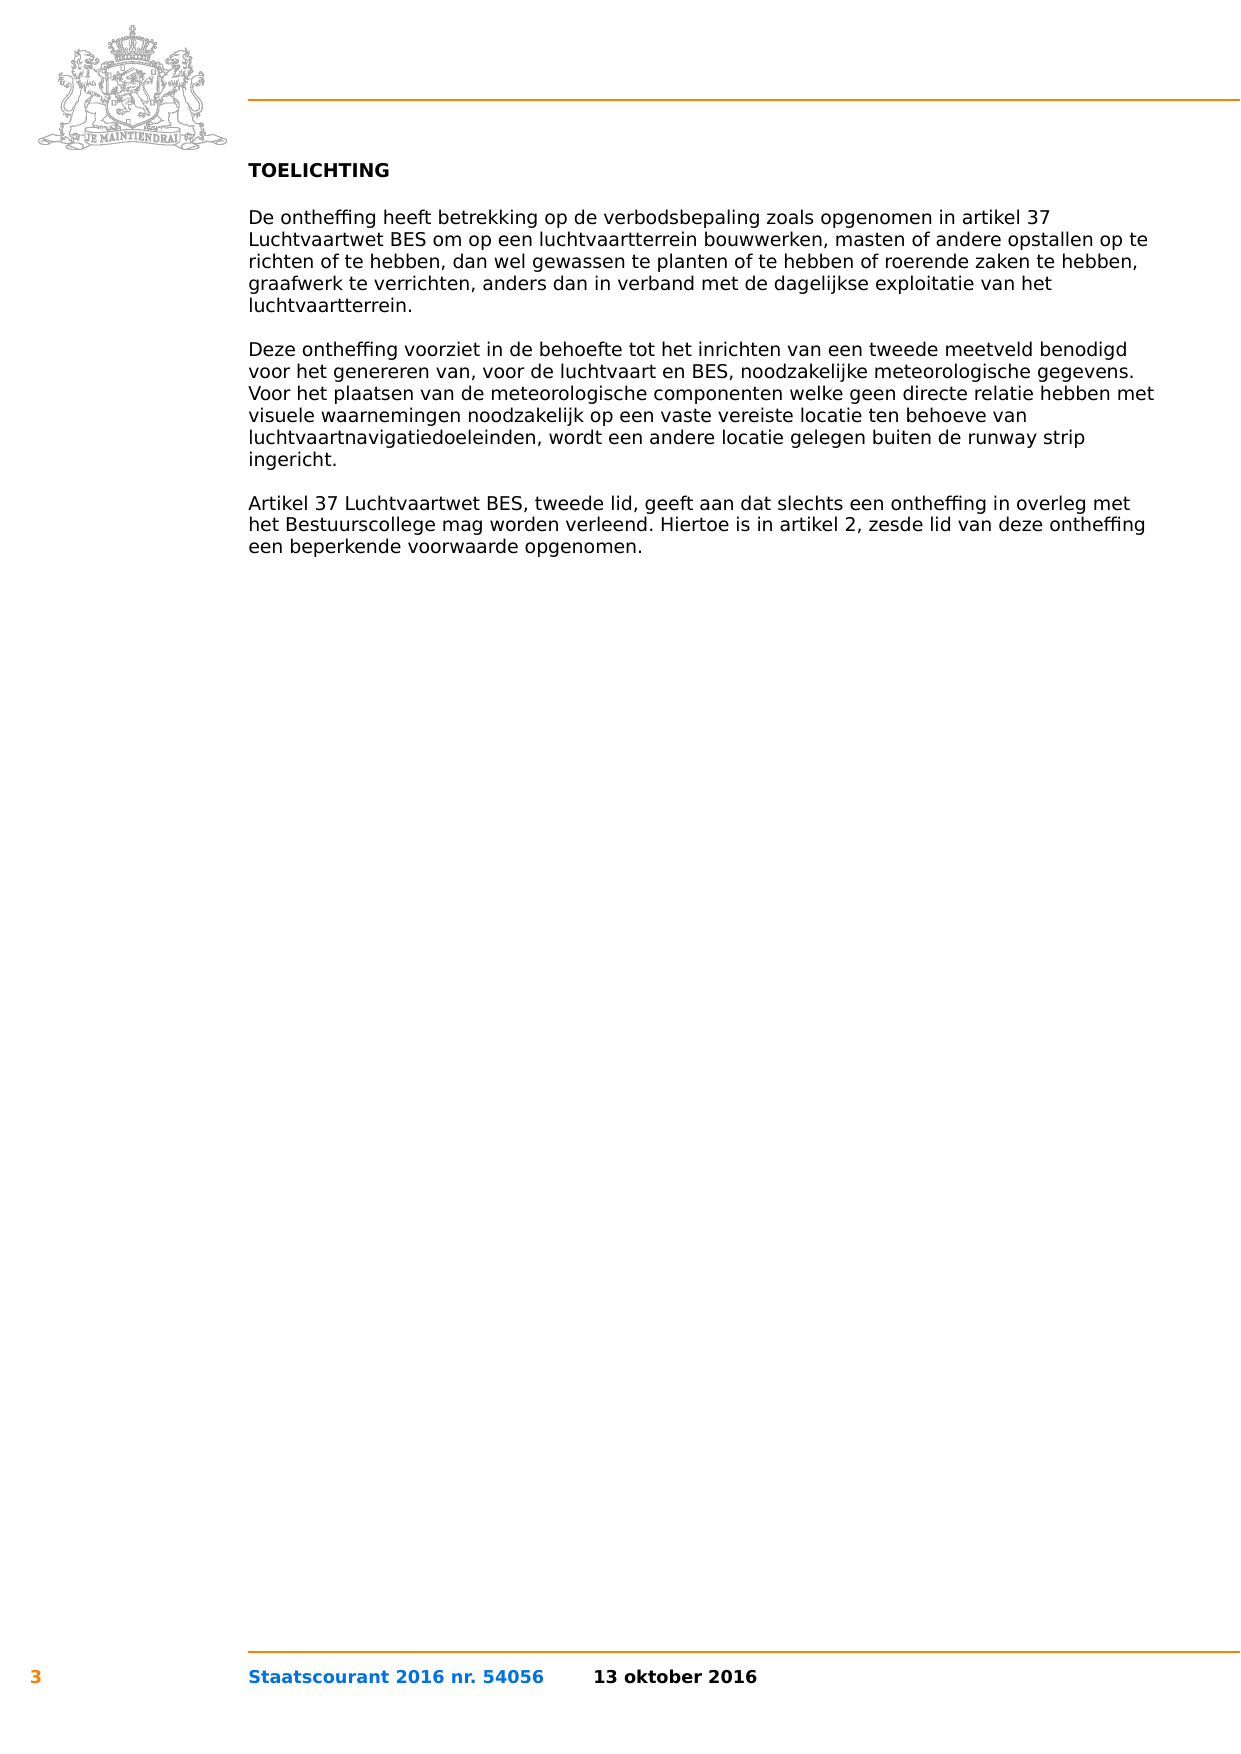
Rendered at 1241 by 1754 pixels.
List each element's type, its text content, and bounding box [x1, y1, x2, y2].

text De ontheffing heeft betrekking op de verbodsbepaling zoals opgenomen in artikel 37 Luchtvaartwet BES om op een luchtvaartterrein bouwwerken, masten of andere opstallen op te richten of te hebben, dan wel gewassen te planten of te hebben of roerende zaken te hebben, graafwerk te verrichten, anders dan in verband met de dagelijkse exploitatie van het luchtvaartterrein. [248, 207, 1163, 317]
picture [38, 25, 227, 150]
text Artikel 37 Luchtvaartwet BES, tweede lid, geeft aan dat slechts een ontheffing in overleg met het Bestuurscollege mag worden verleend. Hiertoe is in artikel 2, zesde lid van deze ontheffing een beperkende voorwaarde opgenomen. [248, 492, 1163, 558]
subtitle TOELICHTING [248, 160, 1163, 182]
text Deze ontheffing voorziet in de behoefte tot het inrichten van een tweede meetveld benodigd voor het genereren van, voor de luchtvaart en BES, noodzakelijke meteorologische gegevens. Voor het plaatsen van de meteorologische componenten welke geen directe relatie hebben met visuele waarnemingen noodzakelijk op een vaste vereiste locatie ten behoeve van luchtvaartnavigatiedoeleinden, wordt een andere locatie gelegen buiten de runway strip ingericht. [248, 339, 1163, 471]
